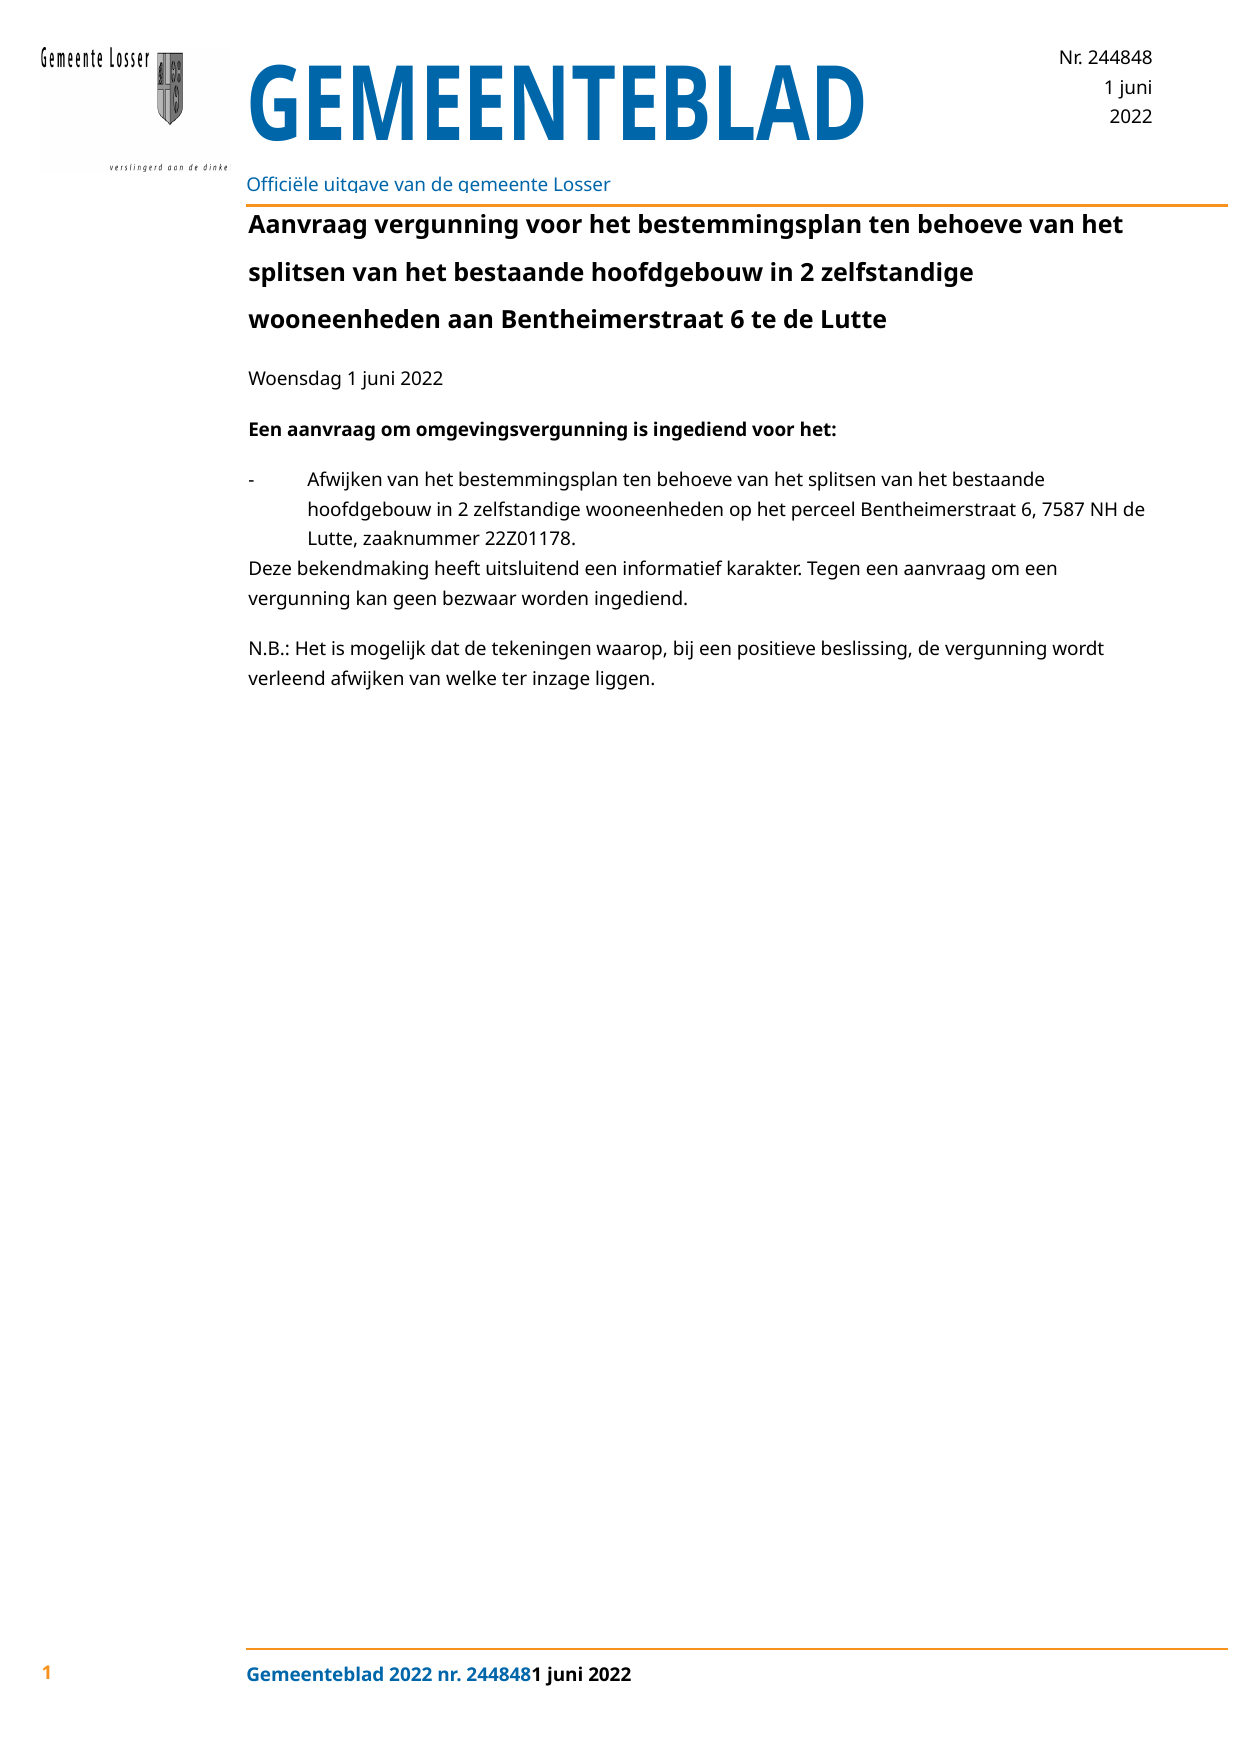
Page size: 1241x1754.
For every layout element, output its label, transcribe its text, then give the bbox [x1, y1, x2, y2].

text Woensdag 1 juni 2022 [248, 366, 1152, 391]
text Een aanvraag om omgevingsvergunning is ingediend voor het: [248, 416, 1152, 442]
picture [41, 47, 231, 172]
text Aanvraag vergunning voor het bestemmingsplan ten behoeve van het splitsen van het bestaande hoofdgebouw in 2 zelfstandige wooneenheden aan Bentheimerstraat 6 te de Lutte [248, 207, 1152, 336]
text N.B.: Het is mogelijk dat de tekeningen waarop, bij een positieve beslissing, de vergunning wordt verleend afwijken van welke ter inzage liggen. [248, 635, 1152, 690]
list Afwijken van het bestemmingsplan ten behoeve van het splitsen van het bestaande hoofdgebouw in 2 zelfstandige wooneenheden op het perceel Bentheimerstraat 6, 7587 NH de Lutte, zaaknummer 22Z01178. [248, 466, 1152, 551]
text Deze bekendmaking heeft uitsluitend een informatief karakter. Tegen een aanvraag om een vergunning kan geen bezwaar worden ingediend. [248, 555, 1152, 610]
